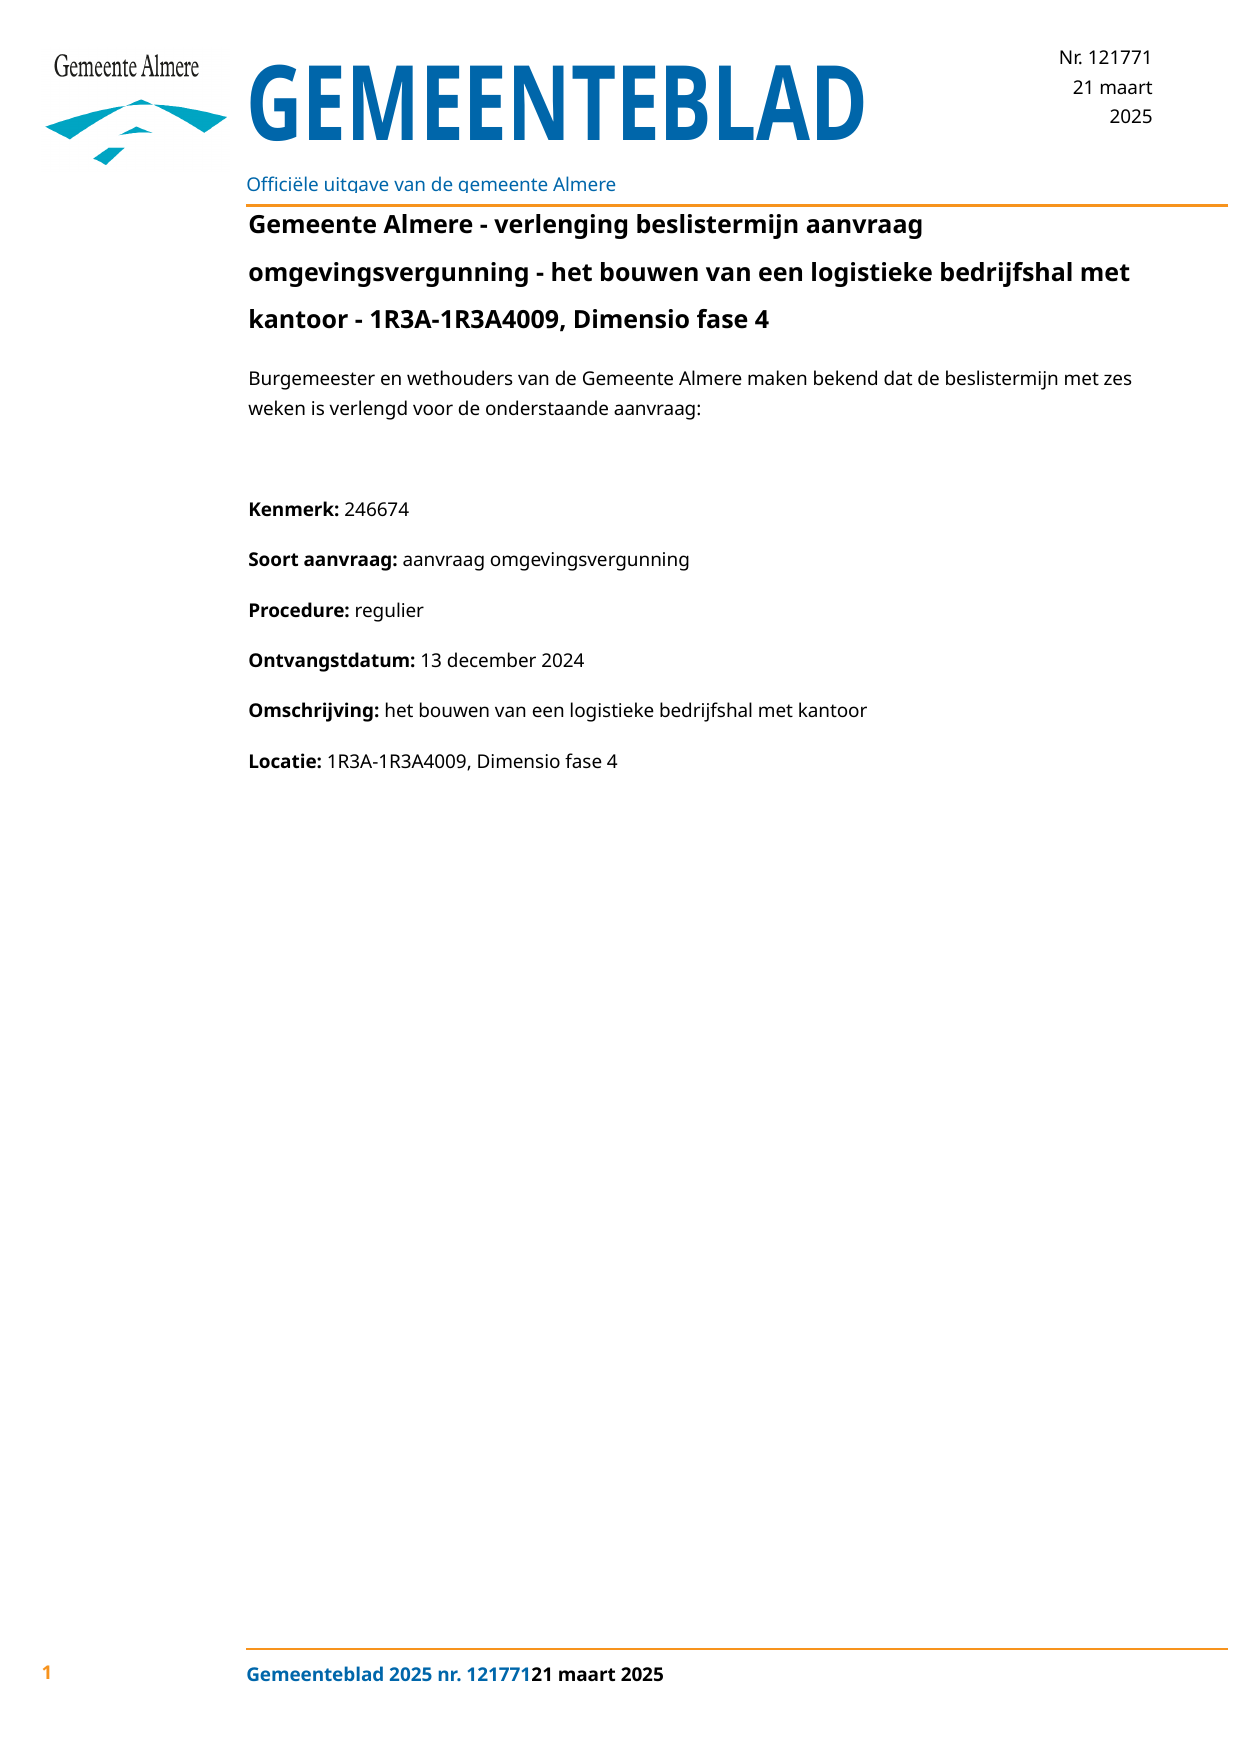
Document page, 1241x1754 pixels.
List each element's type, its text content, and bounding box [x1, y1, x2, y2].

text Omschrijving: het bouwen van een logistieke bedrijfshal met kantoor [248, 698, 1152, 723]
text Burgemeester en wethouders van de Gemeente Almere maken bekend dat de beslistermijn met zes weken is verlengd voor de onderstaande aanvraag: [248, 366, 1152, 421]
text Soort aanvraag: aanvraag omgevingsvergunning [248, 546, 1152, 572]
text Kenmerk: 246674 [248, 496, 1152, 522]
picture [41, 47, 231, 172]
text Procedure: regulier [248, 597, 1152, 622]
text Locatie: 1R3A-1R3A4009, Dimensio fase 4 [248, 748, 1152, 774]
text Gemeente Almere - verlenging beslistermijn aanvraag omgevingsvergunning - het bouwen van een logistieke bedrijfshal met kantoor - 1R3A-1R3A4009, Dimensio fase 4 [248, 207, 1152, 336]
text Ontvangstdatum: 13 december 2024 [248, 647, 1152, 673]
